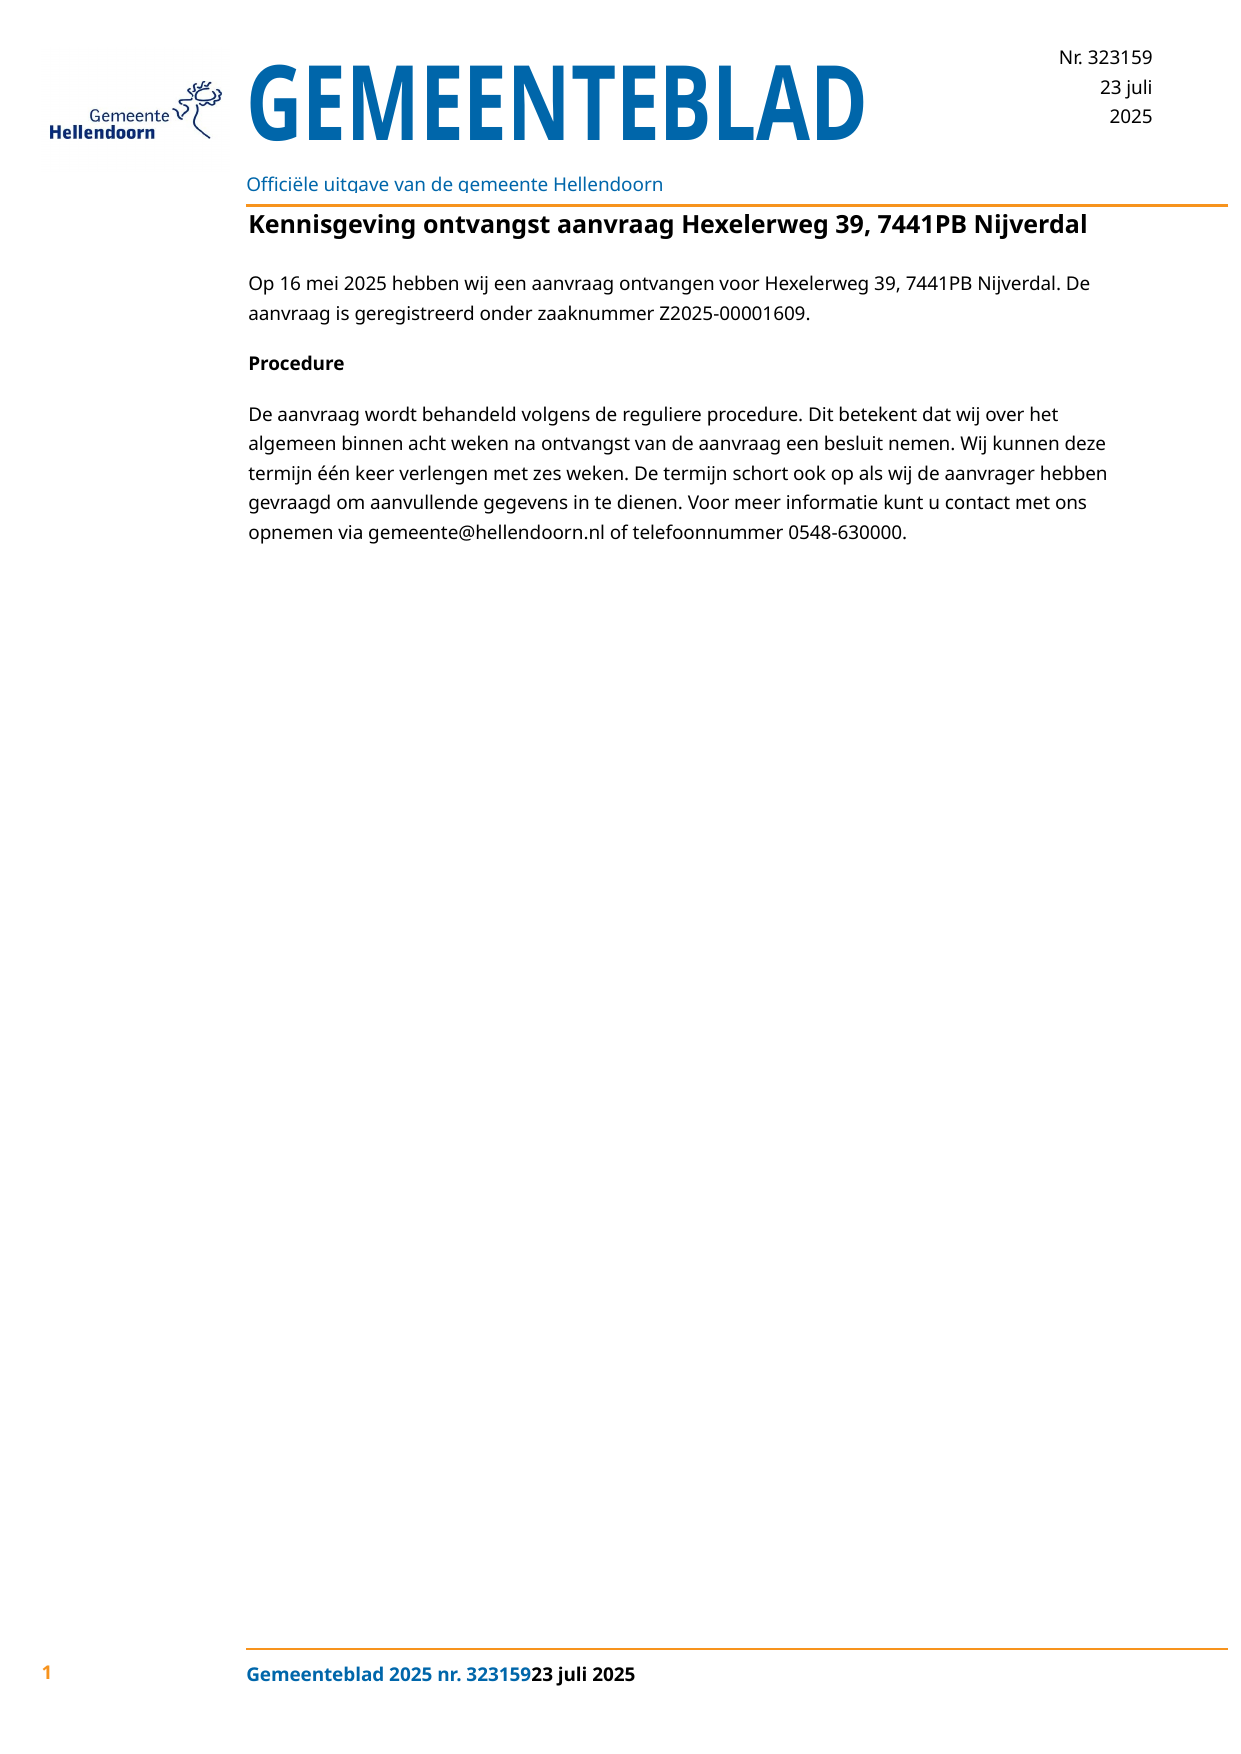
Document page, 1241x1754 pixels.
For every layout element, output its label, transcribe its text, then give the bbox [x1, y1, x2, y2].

text De aanvraag wordt behandeld volgens de reguliere procedure. Dit betekent dat wij over het algemeen binnen acht weken na ontvangst van de aanvraag een besluit nemen. Wij kunnen deze termijn één keer verlengen met zes weken. De termijn schort ook op als wij de aanvrager hebben gevraagd om aanvullende gegevens in te dienen. Voor meer informatie kunt u contact met ons opnemen via gemeente@hellendoorn.nl of telefoonnummer 0548-630000. [248, 401, 1152, 545]
text Kennisgeving ontvangst aanvraag Hexelerweg 39, 7441PB Nijverdal [248, 207, 1152, 241]
text Procedure [248, 350, 1152, 376]
picture [41, 47, 231, 172]
text Op 16 mei 2025 hebben wij een aanvraag ontvangen voor Hexelerweg 39, 7441PB Nijverdal. De aanvraag is geregistreerd onder zaaknummer Z2025-00001609. [248, 270, 1152, 326]
